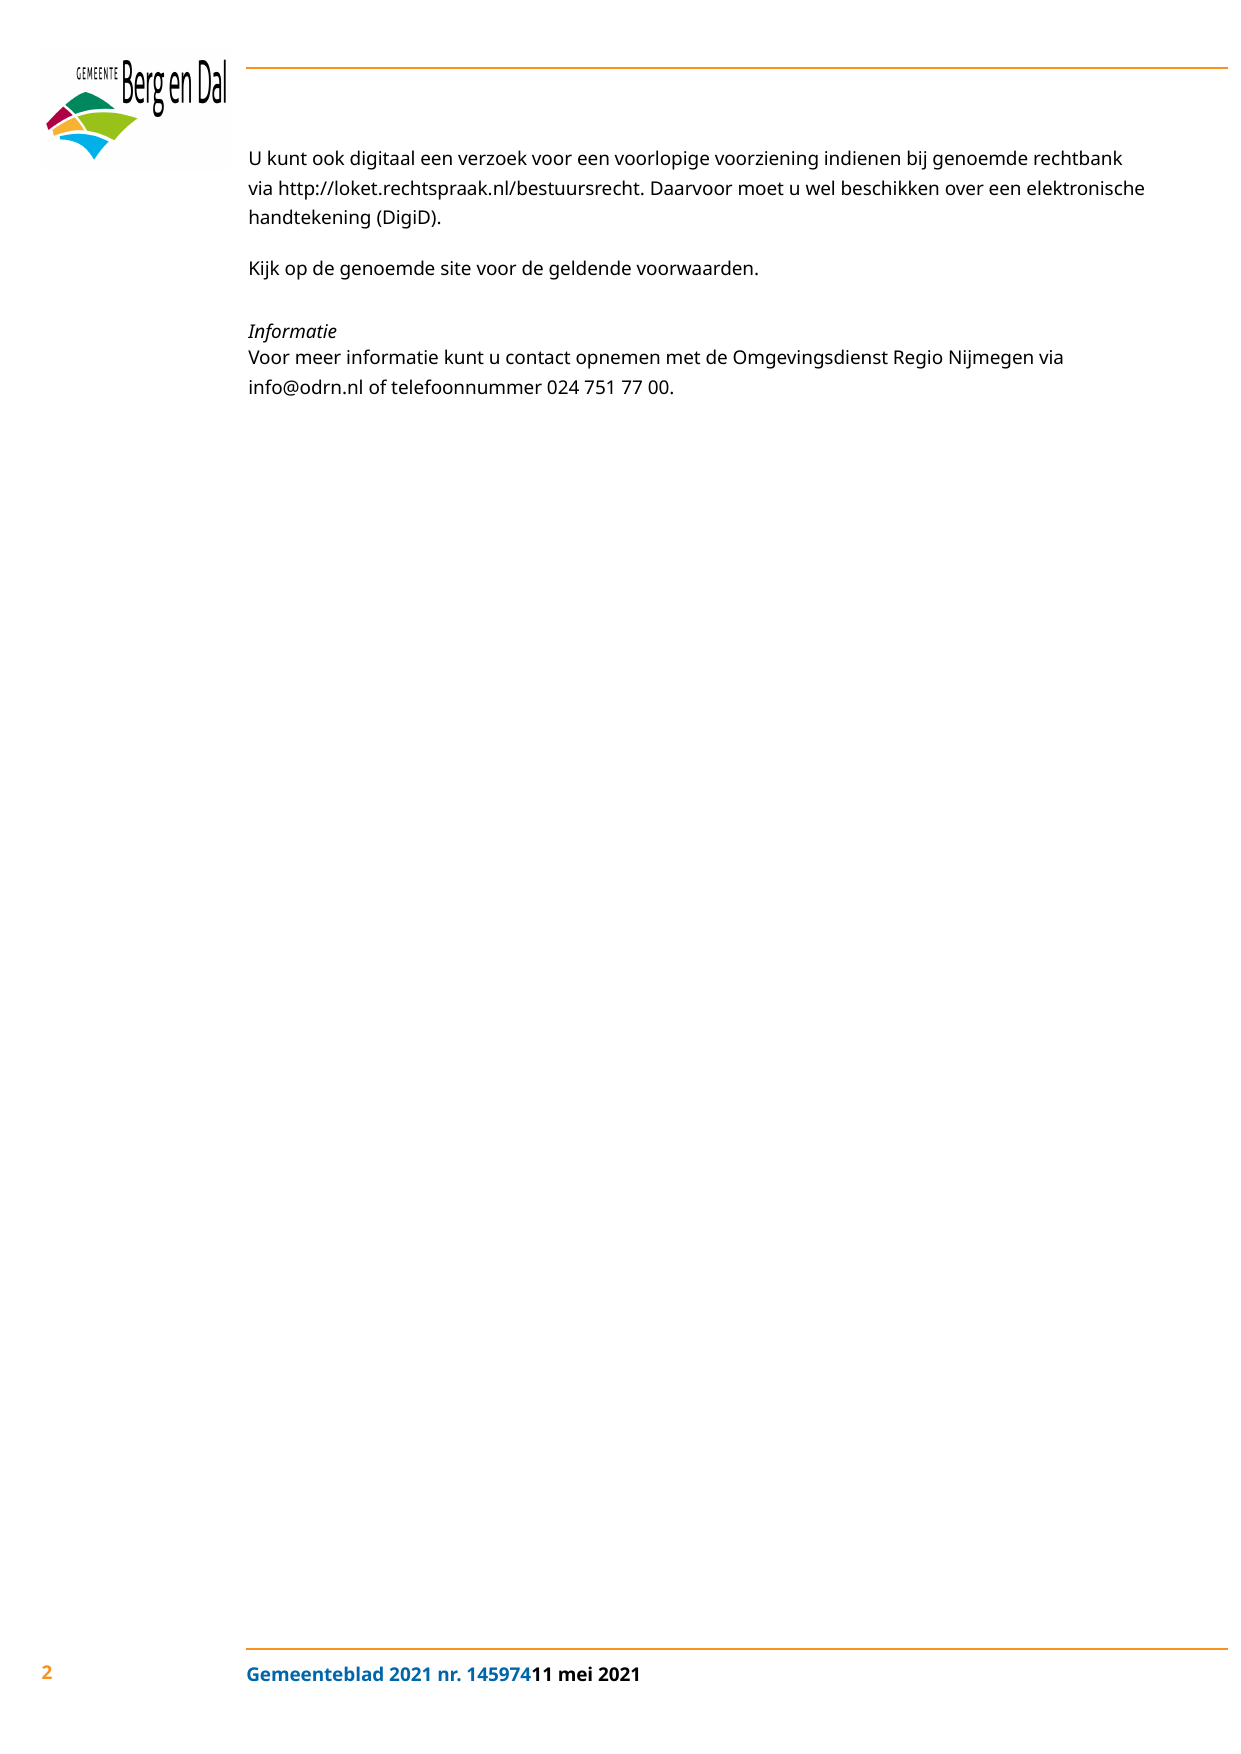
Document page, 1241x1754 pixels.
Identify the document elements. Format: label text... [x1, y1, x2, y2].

text Voor meer informatie kunt u contact opnemen met de Omgevingsdienst Regio Nijmegen via info@odrn.nl of telefoonnummer 024 751 77 00. [248, 344, 1152, 400]
text Kijk op de genoemde site voor de geldende voorwaarden. [248, 255, 1152, 281]
text U kunt ook digitaal een verzoek voor een voorlopige voorziening indienen bij genoemde rechtbank via http://loket.rechtspraak.nl/bestuursrecht. Daarvoor moet u wel beschikken over een elektronische handtekening (DigiD). [248, 145, 1152, 230]
picture [41, 47, 231, 172]
text Informatie [248, 319, 1152, 344]
